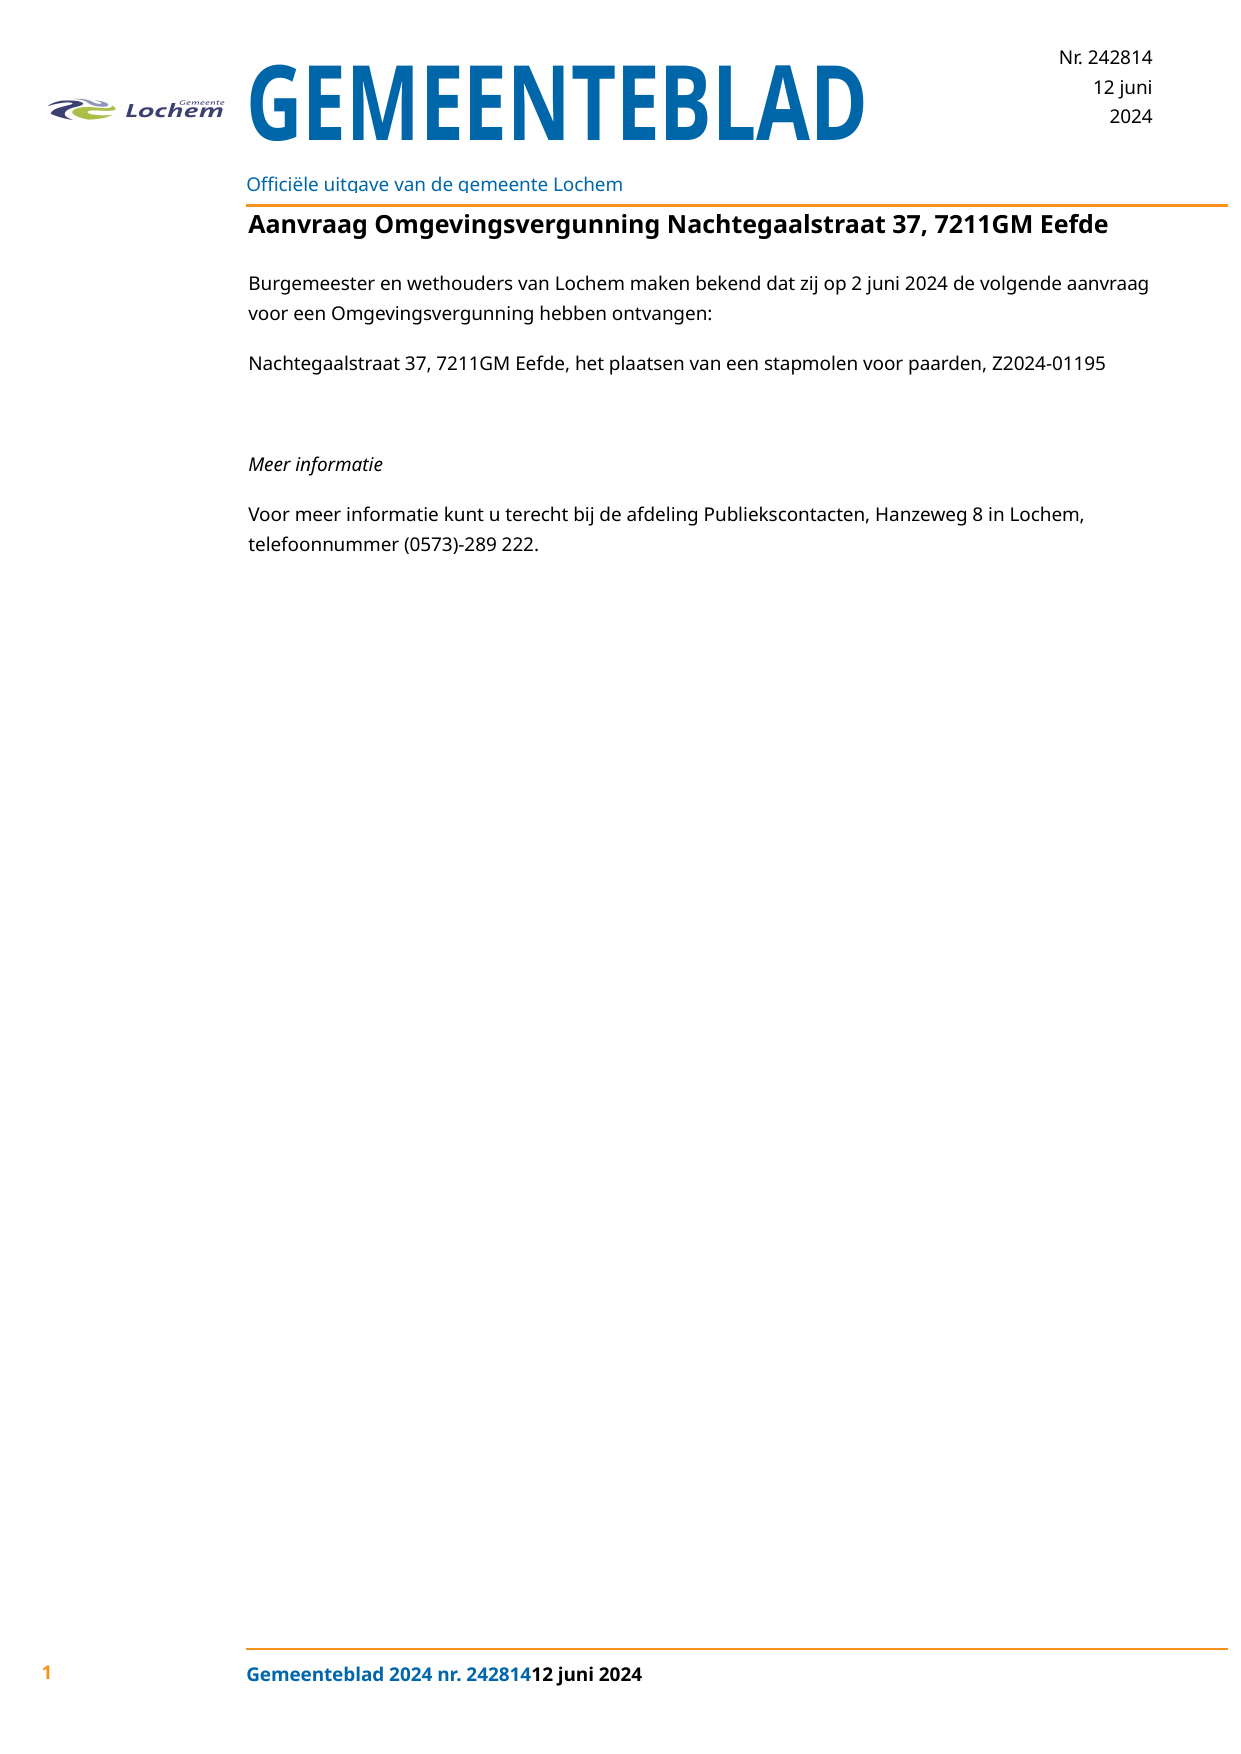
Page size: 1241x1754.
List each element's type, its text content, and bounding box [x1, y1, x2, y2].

text Burgemeester en wethouders van Lochem maken bekend dat zij op 2 juni 2024 de volgende aanvraag voor een Omgevingsvergunning hebben ontvangen: [248, 270, 1152, 326]
picture [41, 47, 231, 172]
text Meer informatie [248, 451, 1152, 477]
text Voor meer informatie kunt u terecht bij de afdeling Publiekscontacten, Hanzeweg 8 in Lochem, telefoonnummer (0573)-289 222. [248, 502, 1152, 557]
text Aanvraag Omgevingsvergunning Nachtegaalstraat 37, 7211GM Eefde [248, 207, 1152, 241]
text Nachtegaalstraat 37, 7211GM Eefde, het plaatsen van een stapmolen voor paarden, Z2024-01195 [248, 350, 1152, 376]
